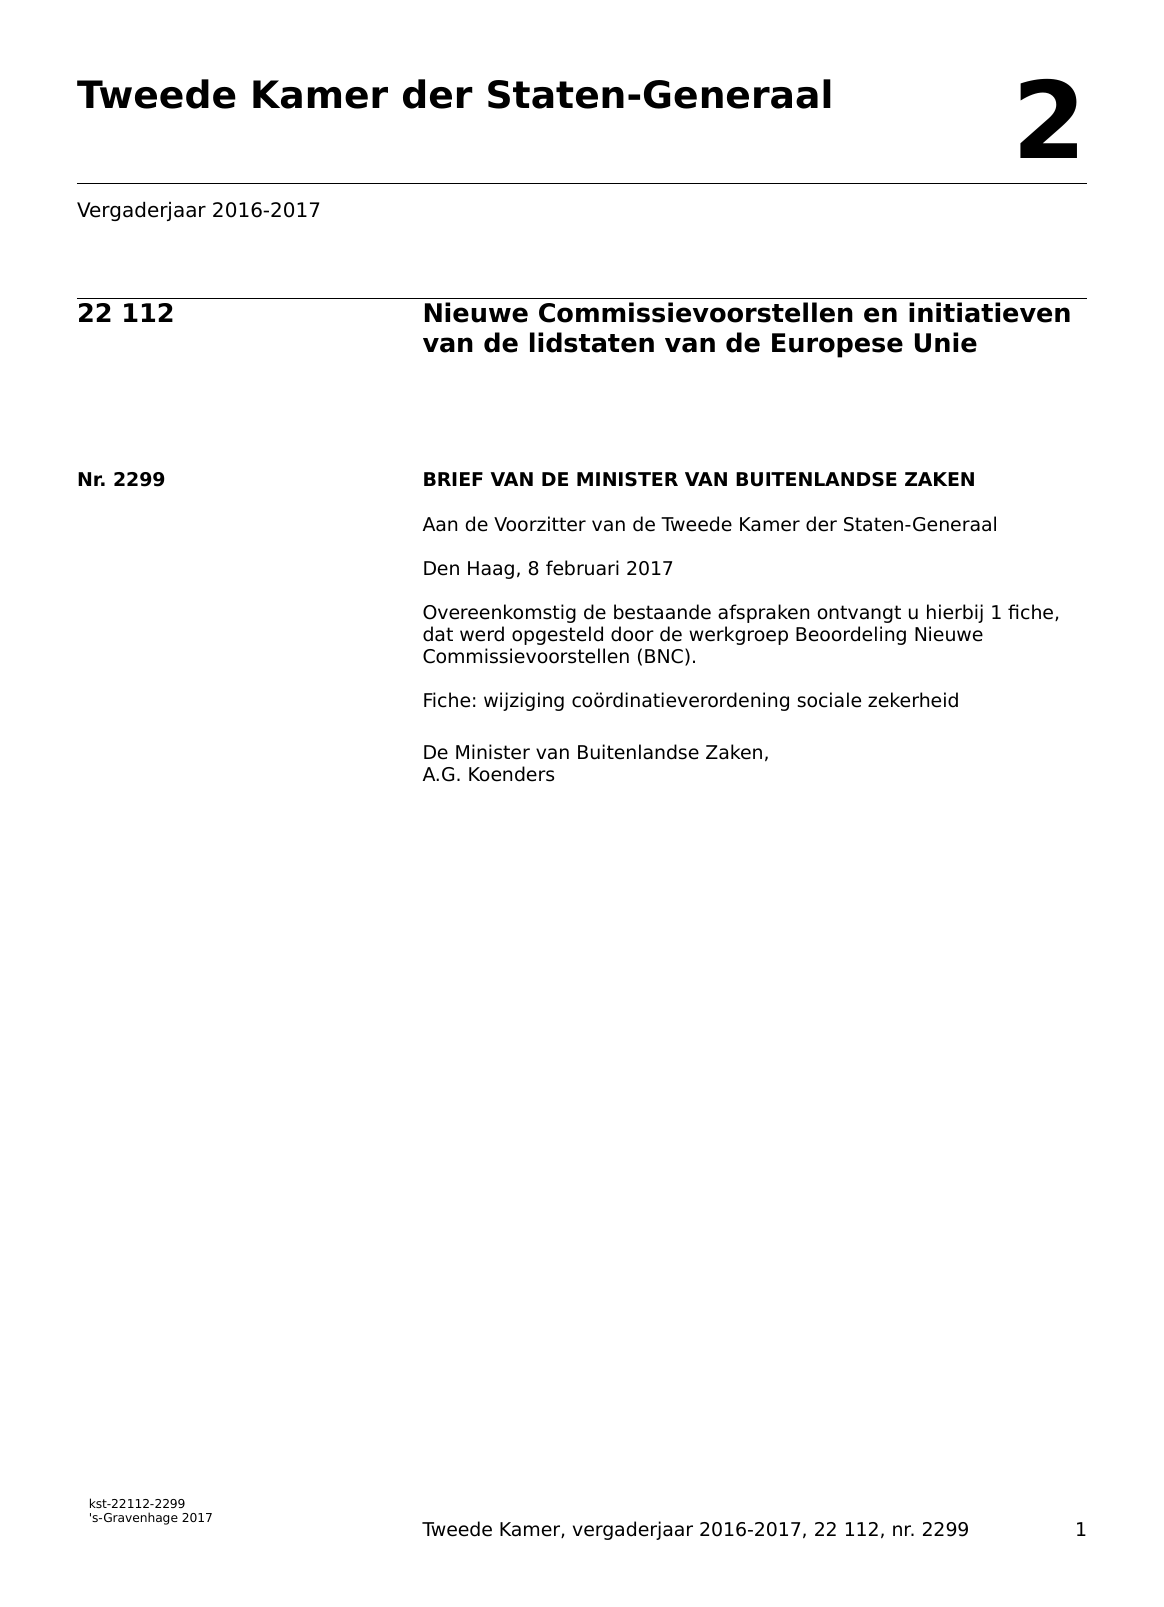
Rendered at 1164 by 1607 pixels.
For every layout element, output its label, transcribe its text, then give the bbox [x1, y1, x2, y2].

subtitle Nr. 2299 BRIEF VAN DE MINISTER VAN BUITENLANDSE ZAKEN [77, 469, 1087, 491]
text Fiche: wijziging coördinatieverordening sociale zekerheid [422, 690, 1087, 712]
text De Minister van Buitenlandse Zaken, A.G. Koenders [422, 742, 1087, 786]
subtitle 22 112 Nieuwe Commissievoorstellen en initiatieven van de lidstaten van de Europese Unie [77, 299, 1087, 358]
table_cell Vergaderjaar 2016-2017 [77, 184, 1087, 298]
text kst-22112-2299 [88, 1497, 323, 1511]
text Aan de Voorzitter van de Tweede Kamer der Staten-Generaal [422, 513, 1087, 536]
table_header Tweede Kamer der Staten-Generaal [77, 59, 886, 183]
text Den Haag, 8 februari 2017 [422, 558, 1087, 580]
table_header 2 [886, 59, 1087, 183]
text Overeenkomstig de bestaande afspraken ontvangt u hierbij 1 fiche, dat werd opgesteld door de werkgroep Beoordeling Nieuwe Commissievoorstellen (BNC). [422, 602, 1087, 668]
text 's-Gravenhage 2017 [88, 1511, 323, 1525]
